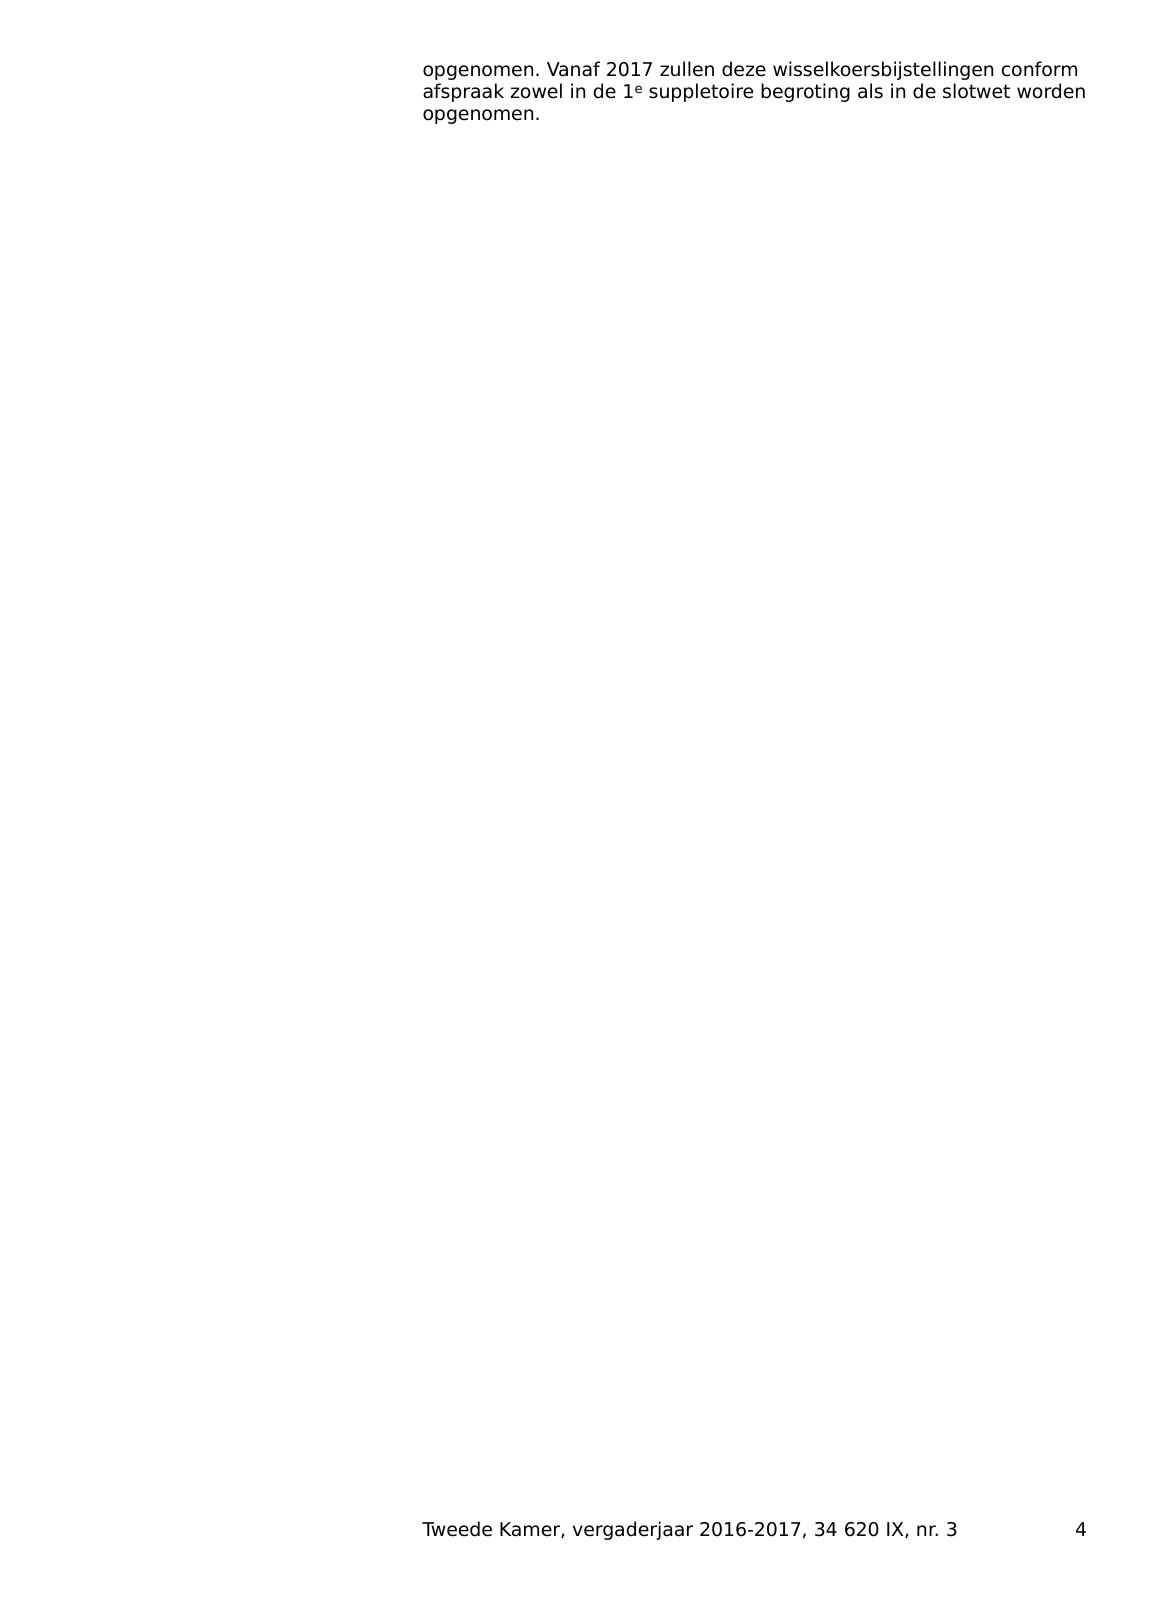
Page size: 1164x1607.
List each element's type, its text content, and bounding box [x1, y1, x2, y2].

text opgenomen. Vanaf 2017 zullen deze wisselkoersbijstellingen conform afspraak zowel in de 1e suppletoire begroting als in de slotwet worden opgenomen. [422, 59, 1087, 125]
